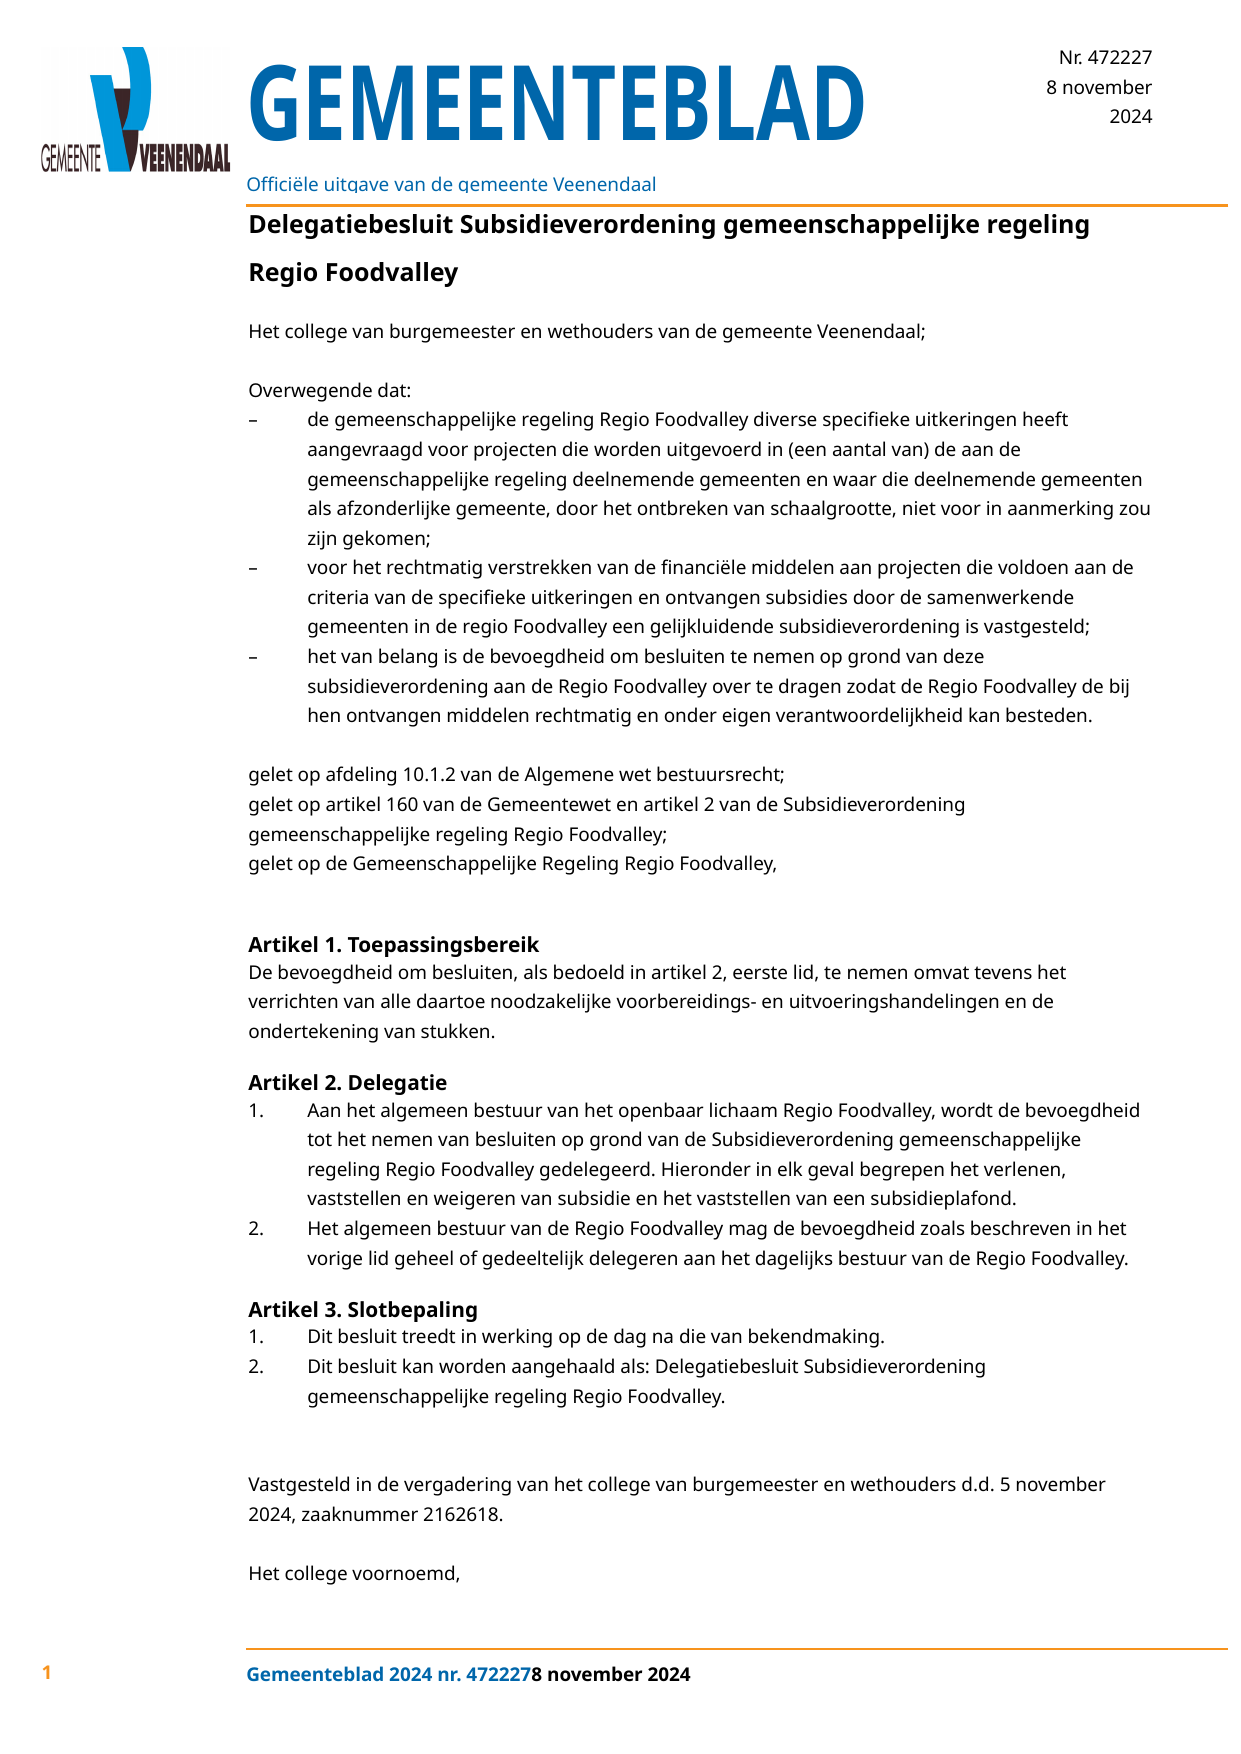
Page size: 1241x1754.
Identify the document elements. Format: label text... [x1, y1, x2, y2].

list Dit besluit kan worden aangehaald als: Delegatiebesluit Subsidieverordening gemeenschappelijke regeling Regio Foodvalley. [248, 1353, 1152, 1408]
picture [123, 47, 231, 172]
text Artikel 2. Delegatie [248, 1068, 1152, 1097]
list Aan het algemeen bestuur van het openbaar lichaam Regio Foodvalley, wordt de bevoegdheid tot het nemen van besluiten op grond van de Subsidieverordening gemeenschappelijke regeling Regio Foodvalley gedelegeerd. Hieronder in elk geval begrepen het verlenen, vaststellen en weigeren van subsidie en het vaststellen van een subsidieplafond. [248, 1097, 1152, 1211]
list Dit besluit treedt in werking op de dag na die van bekendmaking. [248, 1324, 1152, 1349]
text Het college voornoemd, [248, 1560, 1152, 1586]
text gelet op afdeling 10.1.2 van de Algemene wet bestuursrecht; [248, 762, 1152, 787]
text Overwegende dat: [248, 377, 1152, 403]
list het van belang is de bevoegdheid om besluiten te nemen op grond van deze subsidieverordening aan de Regio Foodvalley over te dragen zodat de Regio Foodvalley de bij hen ontvangen middelen rechtmatig en onder eigen verantwoordelijkheid kan besteden. [248, 643, 1152, 728]
text gelet op artikel 160 van de Gemeentewet en artikel 2 van de Subsidieverordening gemeenschappelijke regeling Regio Foodvalley; [248, 791, 1152, 847]
text gelet op de Gemeenschappelijke Regeling Regio Foodvalley, [248, 850, 1152, 876]
text Vastgesteld in de vergadering van het college van burgemeester en wethouders d.d. 5 november 2024, zaaknummer 2162618. [248, 1472, 1152, 1527]
text Het college van burgemeester en wethouders van de gemeente Veenendaal; [248, 318, 1152, 344]
list Het algemeen bestuur van de Regio Foodvalley mag de bevoegdheid zoals beschreven in het vorige lid geheel of gedeeltelijk delegeren aan het dagelijks bestuur van de Regio Foodvalley. [248, 1215, 1152, 1271]
text Artikel 1. Toepassingsbereik [248, 930, 1152, 959]
list de gemeenschappelijke regeling Regio Foodvalley diverse specifieke uitkeringen heeft aangevraagd voor projecten die worden uitgevoerd in (een aantal van) de aan de gemeenschappelijke regeling deelnemende gemeenten en waar die deelnemende gemeenten als afzonderlijke gemeente, door het ontbreken van schaalgrootte, niet voor in aanmerking zou zijn gekomen; [248, 407, 1152, 551]
text Artikel 3. Slotbepaling [248, 1295, 1152, 1324]
list voor het rechtmatig verstrekken van de financiële middelen aan projecten die voldoen aan de criteria van de specifieke uitkeringen en ontvangen subsidies door de samenwerkende gemeenten in de regio Foodvalley een gelijkluidende subsidieverordening is vastgesteld; [248, 554, 1152, 639]
picture [41, 47, 130, 172]
text De bevoegdheid om besluiten, als bedoeld in artikel 2, eerste lid, te nemen omvat tevens het verrichten van alle daartoe noodzakelijke voorbereidings- en uitvoeringshandelingen en de ondertekening van stukken. [248, 959, 1152, 1044]
text Delegatiebesluit Subsidieverordening gemeenschappelijke regeling Regio Foodvalley [248, 207, 1152, 288]
